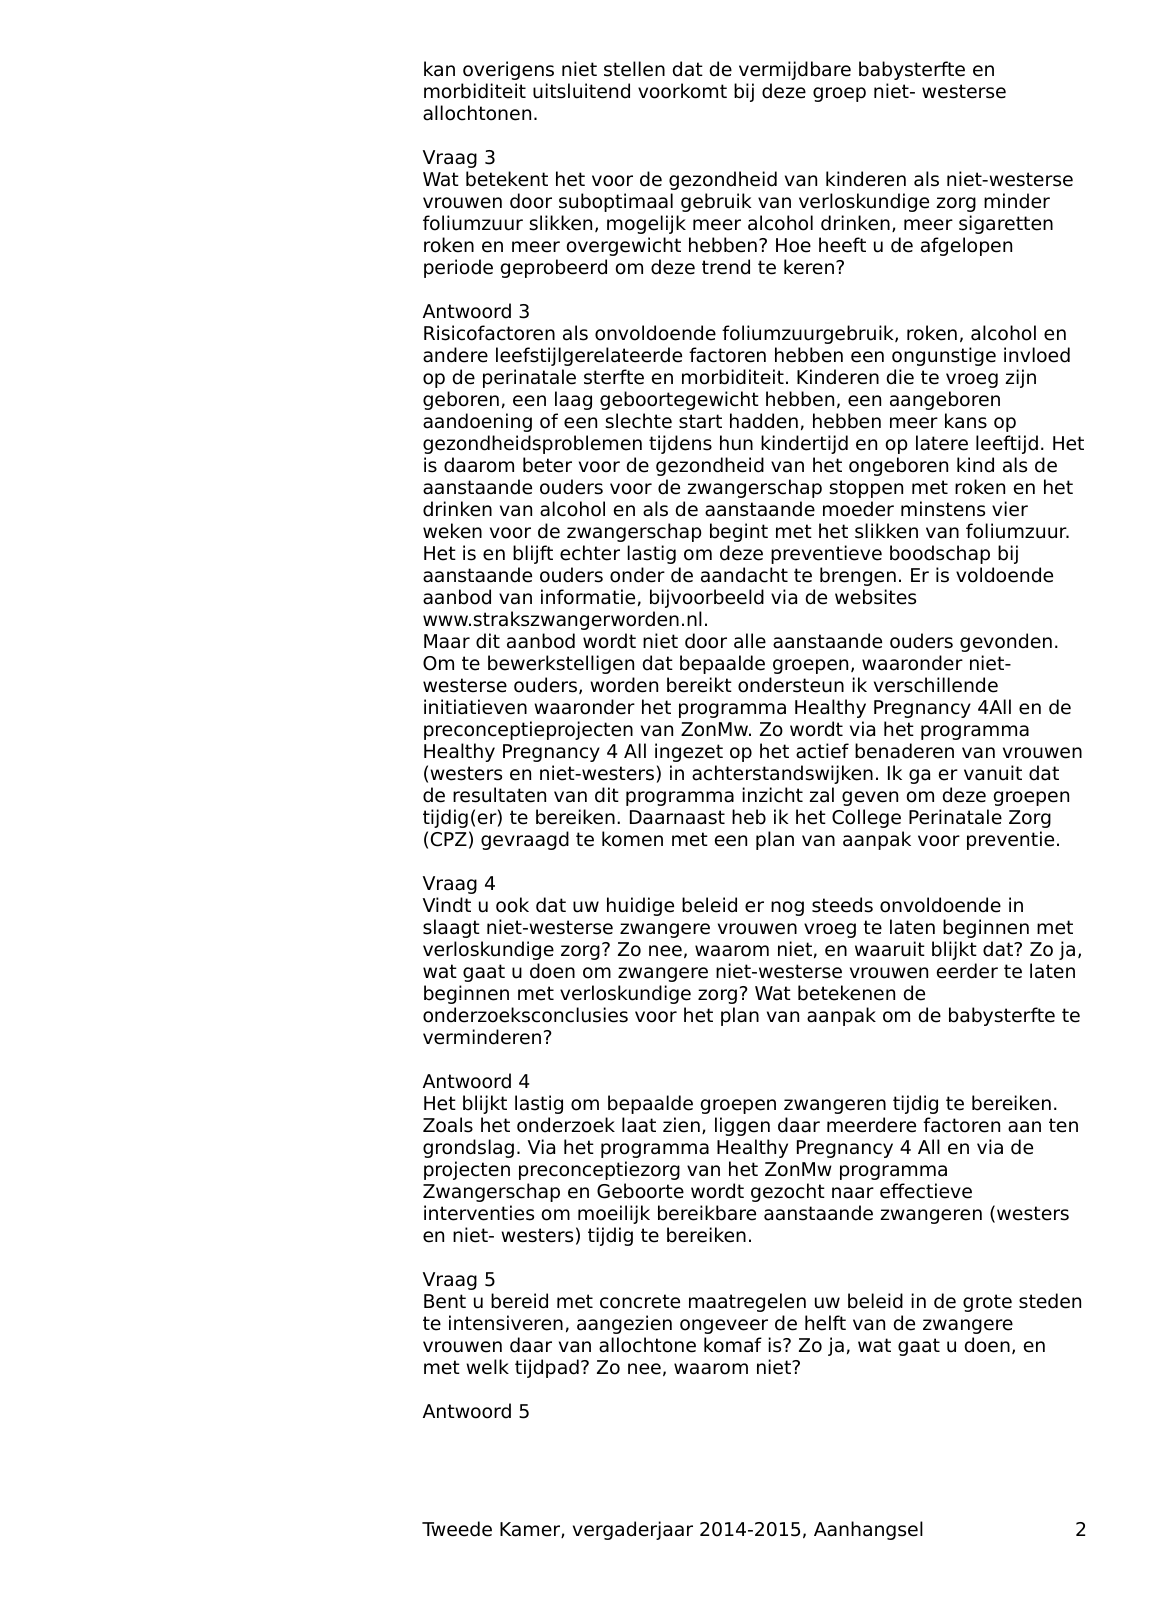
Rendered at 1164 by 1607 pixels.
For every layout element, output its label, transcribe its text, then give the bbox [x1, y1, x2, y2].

text Antwoord 3 [422, 301, 1087, 323]
text Wat betekent het voor de gezondheid van kinderen als niet-westerse vrouwen door suboptimaal gebruik van verloskundige zorg minder foliumzuur slikken, mogelijk meer alcohol drinken, meer sigaretten roken en meer overgewicht hebben? Hoe heeft u de afgelopen periode geprobeerd om deze trend te keren? [422, 169, 1087, 279]
text Het blijkt lastig om bepaalde groepen zwangeren tijdig te bereiken. Zoals het onderzoek laat zien, liggen daar meerdere factoren aan ten grondslag. Via het programma Healthy Pregnancy 4 All en via de projecten preconceptiezorg van het ZonMw programma Zwangerschap en Geboorte wordt gezocht naar effectieve interventies om moeilijk bereikbare aanstaande zwangeren (westers en niet- westers) tijdig te bereiken. [422, 1093, 1087, 1247]
text Vraag 5 [422, 1269, 1087, 1291]
text kan overigens niet stellen dat de vermijdbare babysterfte en morbiditeit uitsluitend voorkomt bij deze groep niet- westerse allochtonen. [422, 59, 1087, 125]
text Vraag 3 [422, 147, 1087, 169]
text Antwoord 5 [422, 1401, 1087, 1423]
text Maar dit aanbod wordt niet door alle aanstaande ouders gevonden. Om te bewerkstelligen dat bepaalde groepen, waaronder niet- westerse ouders, worden bereikt ondersteun ik verschillende initiatieven waaronder het programma Healthy Pregnancy 4All en de preconceptieprojecten van ZonMw. Zo wordt via het programma Healthy Pregnancy 4 All ingezet op het actief benaderen van vrouwen (westers en niet-westers) in achterstandswijken. Ik ga er vanuit dat de resultaten van dit programma inzicht zal geven om deze groepen tijdig(er) te bereiken. Daarnaast heb ik het College Perinatale Zorg (CPZ) gevraagd te komen met een plan van aanpak voor preventie. [422, 631, 1087, 851]
text Risicofactoren als onvoldoende foliumzuurgebruik, roken, alcohol en andere leefstijlgerelateerde factoren hebben een ongunstige invloed op de perinatale sterfte en morbiditeit. Kinderen die te vroeg zijn geboren, een laag geboortegewicht hebben, een aangeboren aandoening of een slechte start hadden, hebben meer kans op gezondheidsproblemen tijdens hun kindertijd en op latere leeftijd. Het is daarom beter voor de gezondheid van het ongeboren kind als de aanstaande ouders voor de zwangerschap stoppen met roken en het drinken van alcohol en als de aanstaande moeder minstens vier weken voor de zwangerschap begint met het slikken van foliumzuur. Het is en blijft echter lastig om deze preventieve boodschap bij aanstaande ouders onder de aandacht te brengen. Er is voldoende aanbod van informatie, bijvoorbeeld via de websites www.strakszwangerworden.nl. [422, 323, 1087, 631]
text Bent u bereid met concrete maatregelen uw beleid in de grote steden te intensiveren, aangezien ongeveer de helft van de zwangere vrouwen daar van allochtone komaf is? Zo ja, wat gaat u doen, en met welk tijdpad? Zo nee, waarom niet? [422, 1291, 1087, 1379]
text Vraag 4 [422, 873, 1087, 895]
text Vindt u ook dat uw huidige beleid er nog steeds onvoldoende in slaagt niet-westerse zwangere vrouwen vroeg te laten beginnen met verloskundige zorg? Zo nee, waarom niet, en waaruit blijkt dat? Zo ja, wat gaat u doen om zwangere niet-westerse vrouwen eerder te laten beginnen met verloskundige zorg? Wat betekenen de onderzoeksconclusies voor het plan van aanpak om de babysterfte te verminderen? [422, 895, 1087, 1049]
text Antwoord 4 [422, 1071, 1087, 1093]
